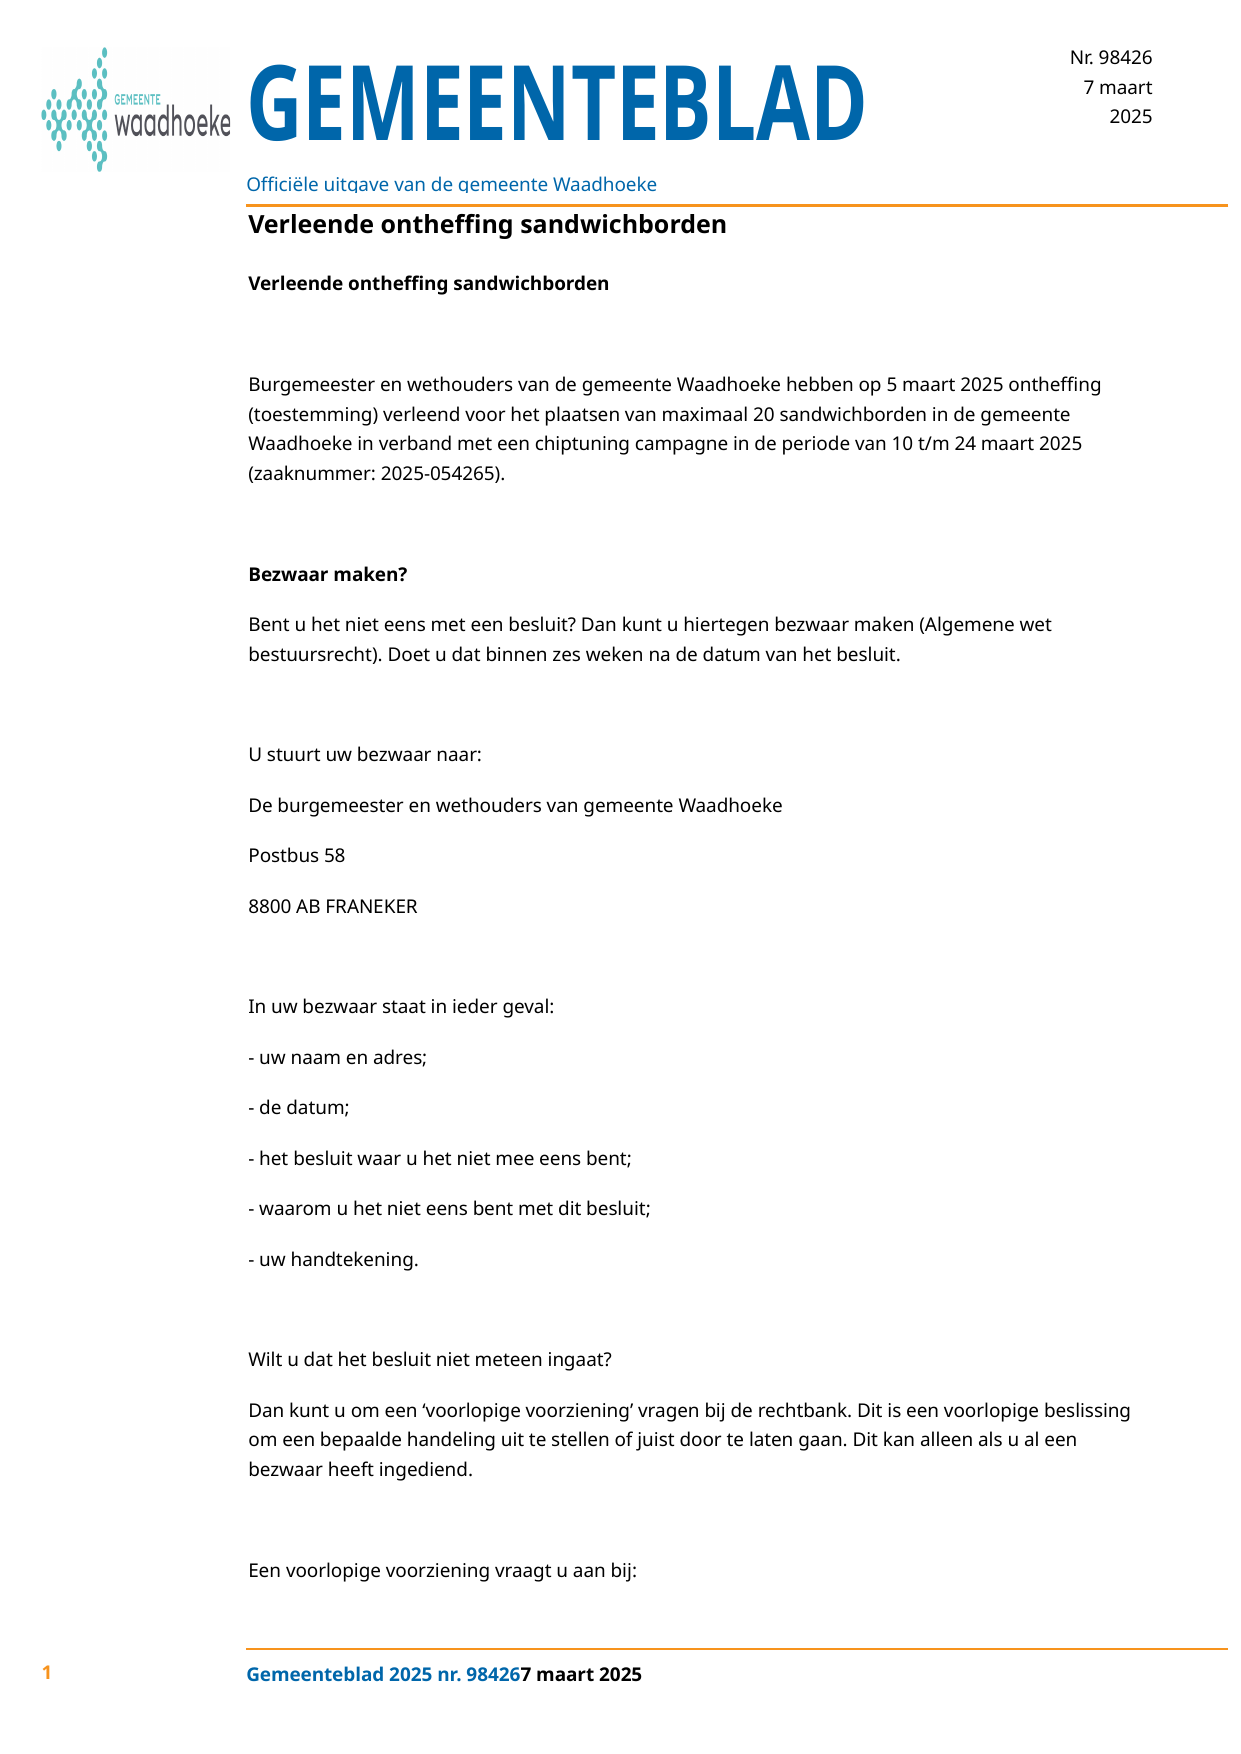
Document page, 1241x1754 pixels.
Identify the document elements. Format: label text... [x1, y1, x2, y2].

text 8800 AB FRANEKER [248, 893, 1152, 918]
text Dan kunt u om een ‘voorlopige voorziening’ vragen bij de rechtbank. Dit is een voorlopige beslissing om een bepaalde handeling uit te stellen of juist door te laten gaan. Dit kan alleen als u al een bezwaar heeft ingediend. [248, 1397, 1152, 1482]
text - uw naam en adres; [248, 1044, 1152, 1070]
text Verleende ontheffing sandwichborden [248, 270, 1152, 296]
text Postbus 58 [248, 842, 1152, 868]
text In uw bezwaar staat in ieder geval: [248, 994, 1152, 1019]
text - het besluit waar u het niet mee eens bent; [248, 1145, 1152, 1171]
text Een voorlopige voorziening vraagt u aan bij: [248, 1557, 1152, 1583]
text U stuurt uw bezwaar naar: [248, 742, 1152, 767]
text Verleende ontheffing sandwichborden [248, 207, 1152, 241]
picture [41, 47, 231, 172]
text Burgemeester en wethouders van de gemeente Waadhoeke hebben op 5 maart 2025 ontheffing (toestemming) verleend voor het plaatsen van maximaal 20 sandwichborden in de gemeente Waadhoeke in verband met een chiptuning campagne in de periode van 10 t/m 24 maart 2025 (zaaknummer: 2025-054265). [248, 371, 1152, 486]
text De burgemeester en wethouders van gemeente Waadhoeke [248, 792, 1152, 818]
text Wilt u dat het besluit niet meteen ingaat? [248, 1347, 1152, 1372]
text Bezwaar maken? [248, 561, 1152, 586]
text - uw handtekening. [248, 1246, 1152, 1271]
text Bent u het niet eens met een besluit? Dan kunt u hiertegen bezwaar maken (Algemene wet bestuursrecht). Doet u dat binnen zes weken na de datum van het besluit. [248, 611, 1152, 666]
text - waarom u het niet eens bent met dit besluit; [248, 1195, 1152, 1221]
text - de datum; [248, 1094, 1152, 1120]
